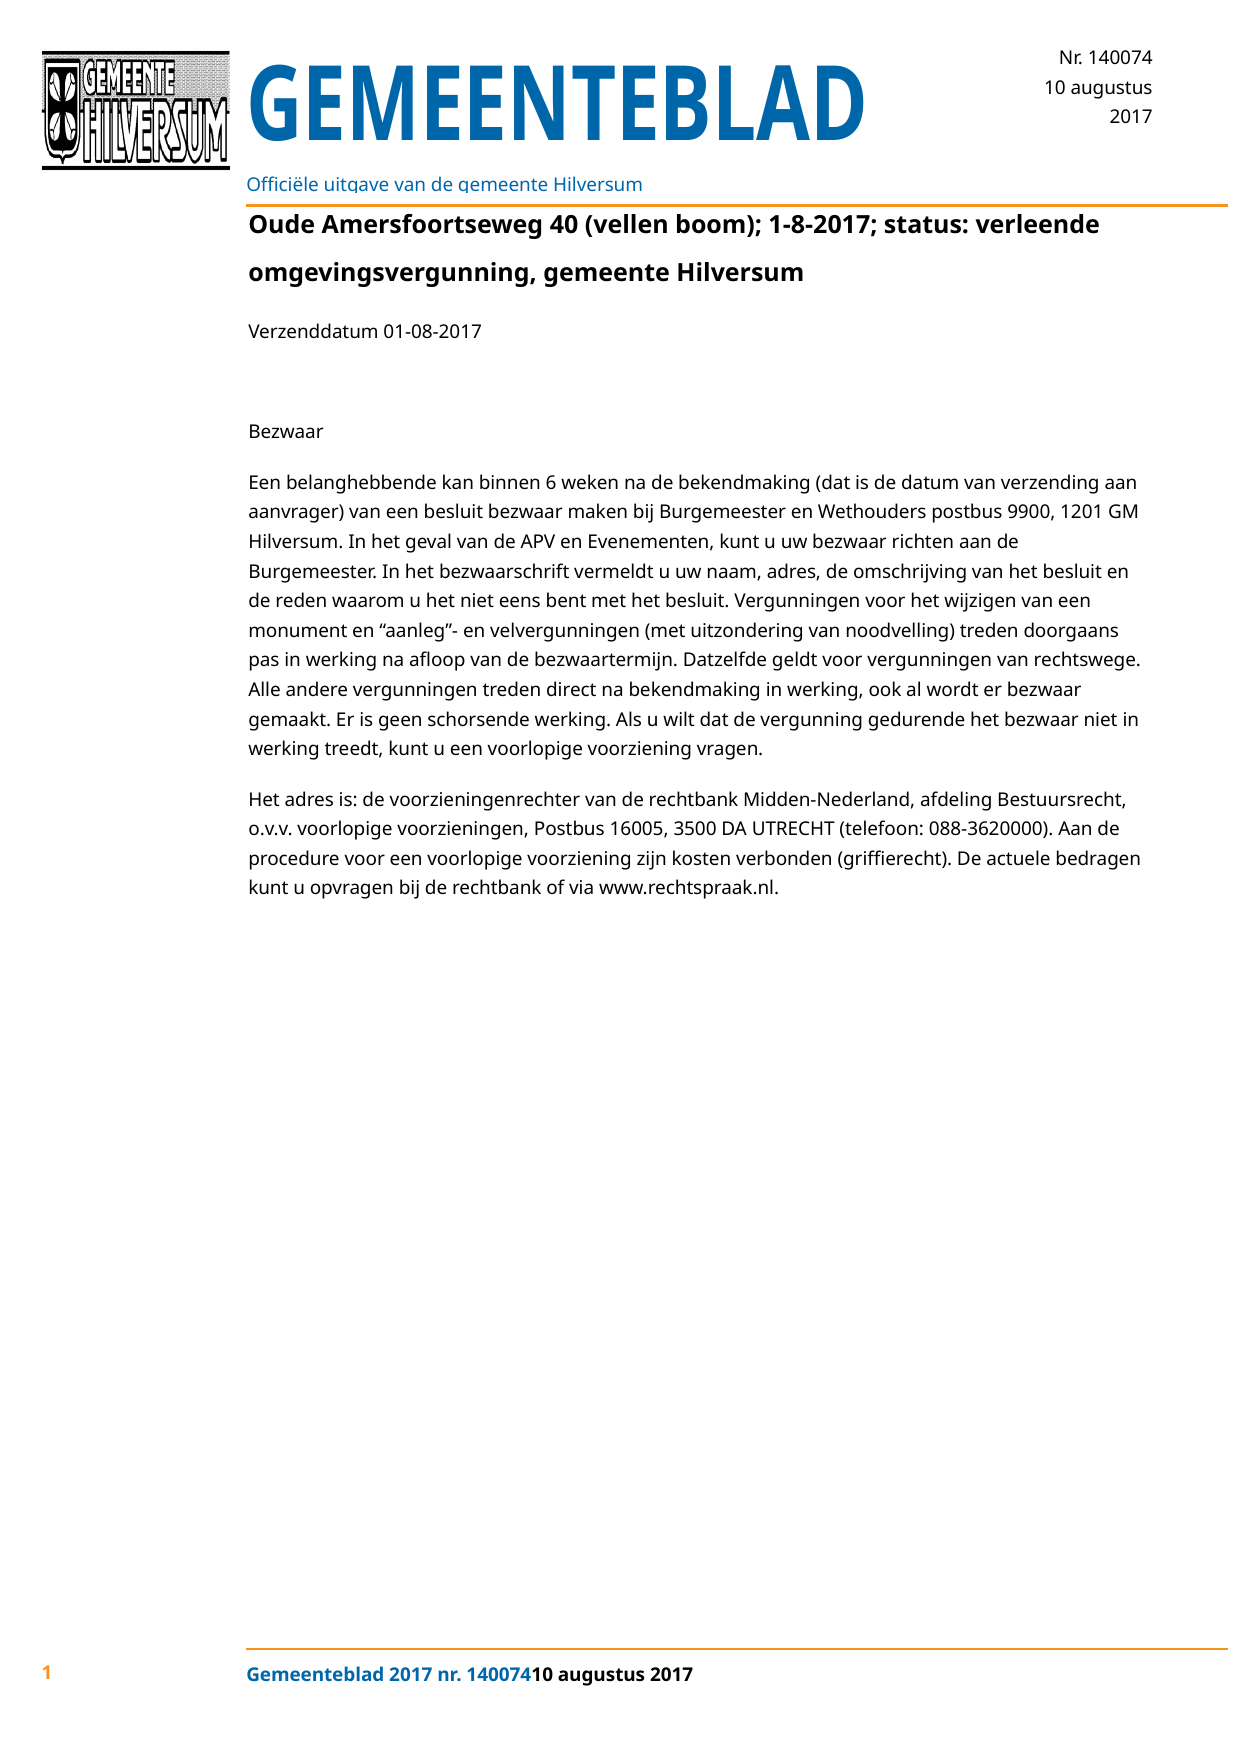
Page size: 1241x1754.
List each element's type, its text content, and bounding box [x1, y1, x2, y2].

text Bezwaar [248, 419, 1152, 444]
picture [41, 47, 231, 172]
text Een belanghebbende kan binnen 6 weken na de bekendmaking (dat is de datum van verzending aan aanvrager) van een besluit bezwaar maken bij Burgemeester en Wethouders postbus 9900, 1201 GM Hilversum. In het geval van de APV en Evenementen, kunt u uw bezwaar richten aan de Burgemeester. In het bezwaarschrift vermeldt u uw naam, adres, de omschrijving van het besluit en de reden waarom u het niet eens bent met het besluit. Vergunningen voor het wijzigen van een monument en “aanleg”- en velvergunningen (met uitzondering van noodvelling) treden doorgaans pas in werking na afloop van de bezwaartermijn. Datzelfde geldt voor vergunningen van rechtswege. Alle andere vergunningen treden direct na bekendmaking in werking, ook al wordt er bezwaar gemaakt. Er is geen schorsende werking. Als u wilt dat de vergunning gedurende het bezwaar niet in werking treedt, kunt u een voorlopige voorziening vragen. [248, 469, 1152, 761]
text Oude Amersfoortseweg 40 (vellen boom); 1-8-2017; status: verleende omgevingsvergunning, gemeente Hilversum [248, 207, 1152, 288]
text Verzenddatum 01-08-2017 [248, 318, 1152, 344]
text Het adres is: de voorzieningenrechter van de rechtbank Midden-Nederland, afdeling Bestuursrecht, o.v.v. voorlopige voorzieningen, Postbus 16005, 3500 DA UTRECHT (telefoon: 088-3620000). Aan de procedure voor een voorlopige voorziening zijn kosten verbonden (griffierecht). De actuele bedragen kunt u opvragen bij de rechtbank of via www.rechtspraak.nl. [248, 786, 1152, 900]
